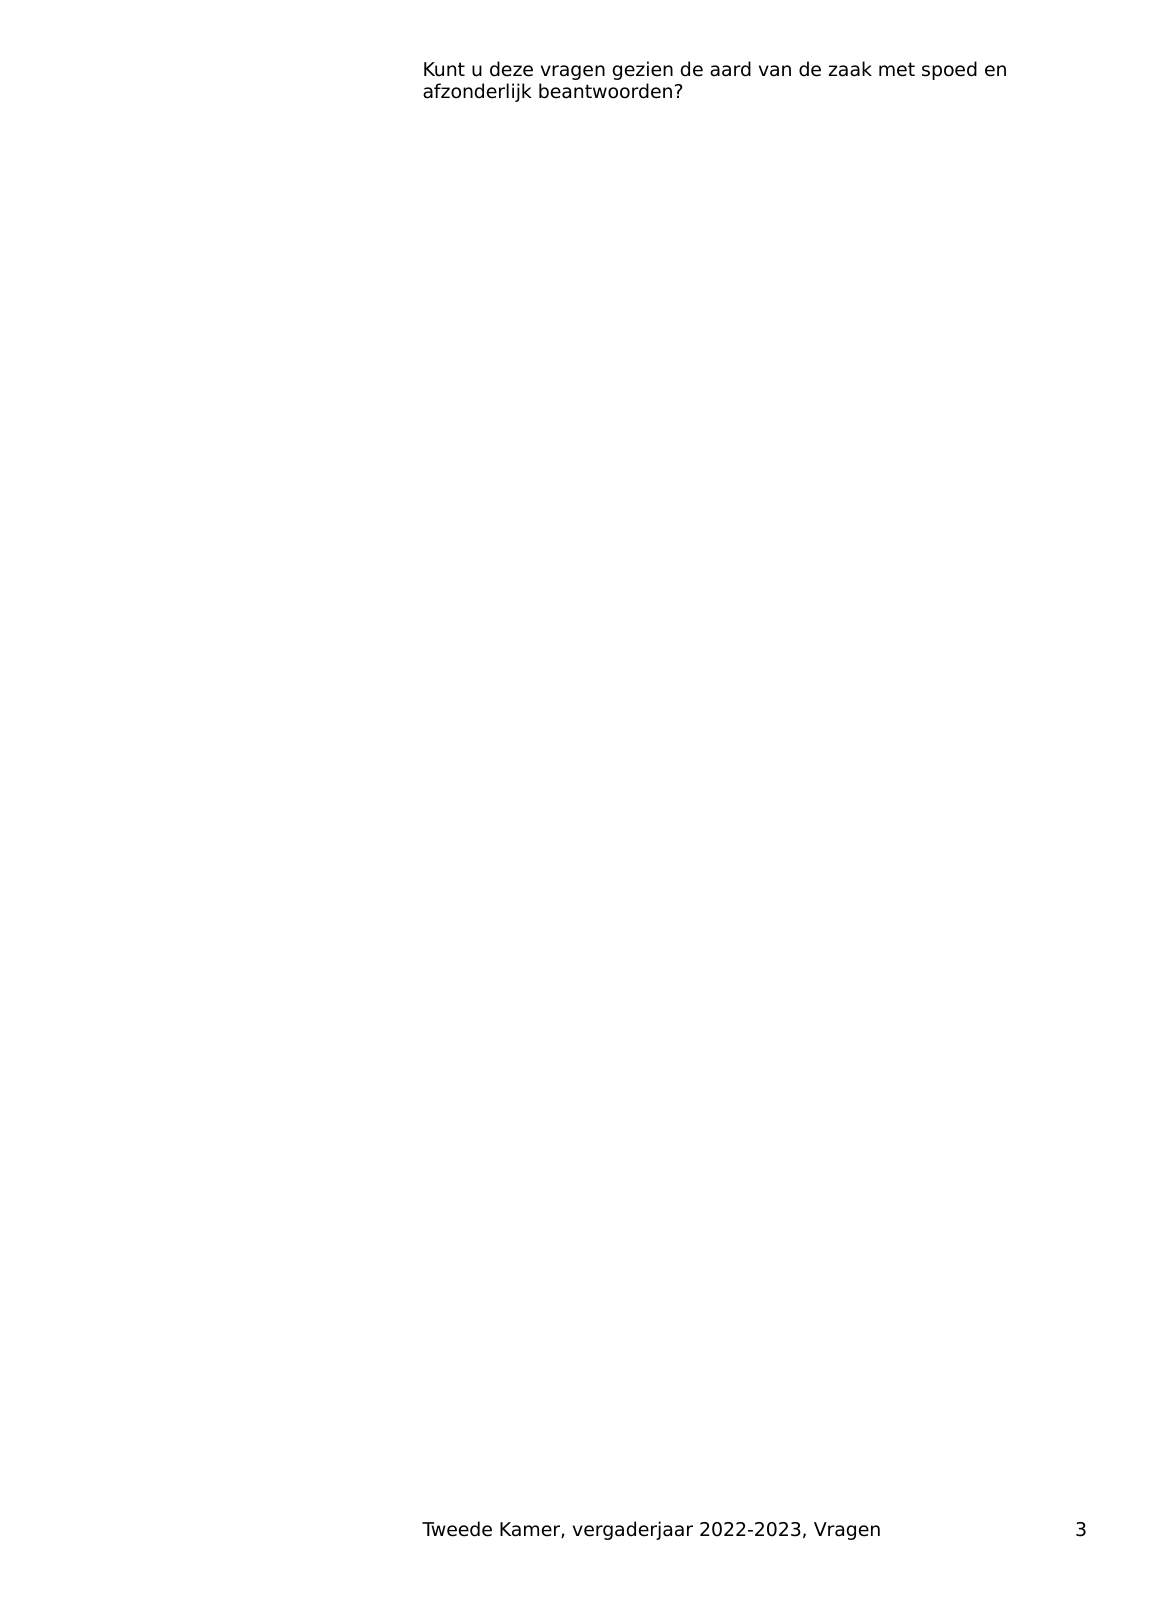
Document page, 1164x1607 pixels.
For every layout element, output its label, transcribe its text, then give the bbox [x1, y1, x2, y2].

text Kunt u deze vragen gezien de aard van de zaak met spoed en afzonderlijk beantwoorden? [422, 59, 1087, 103]
